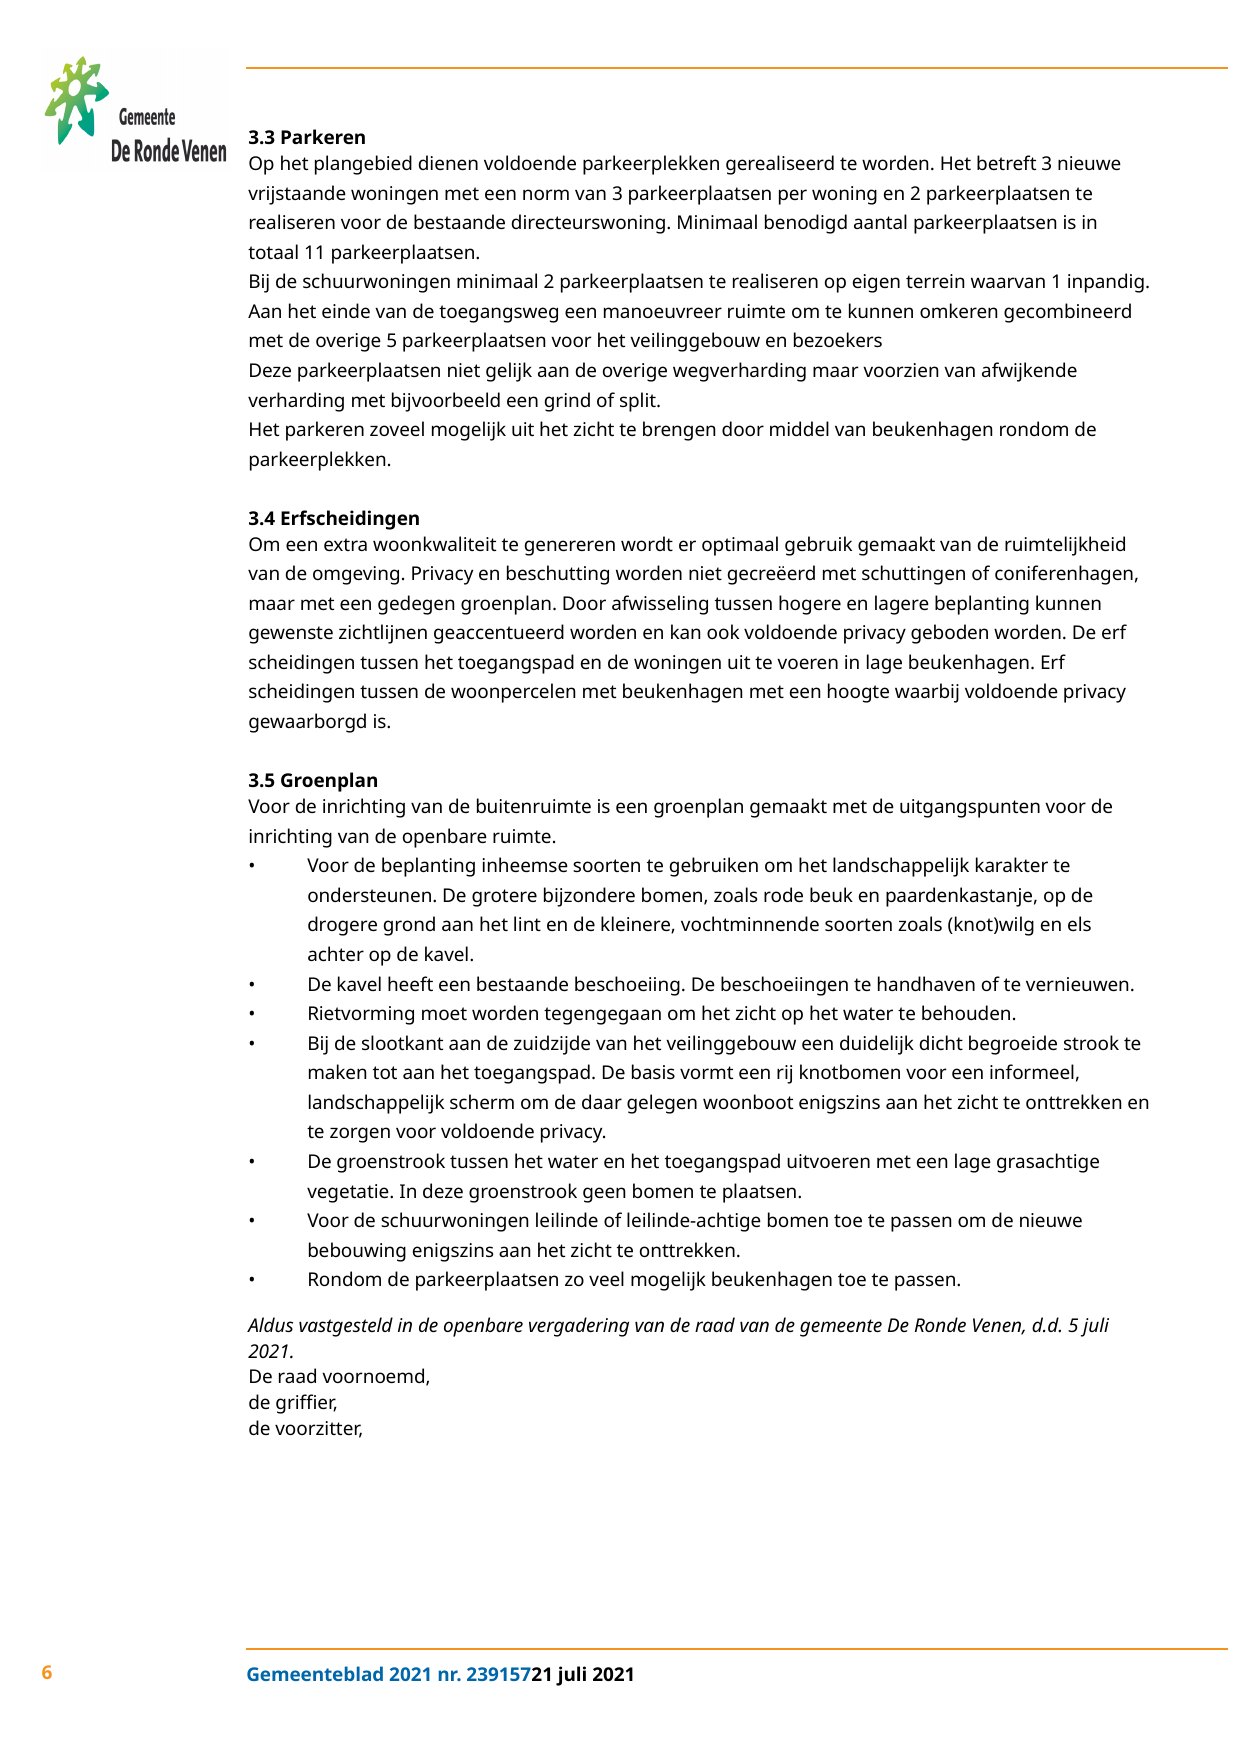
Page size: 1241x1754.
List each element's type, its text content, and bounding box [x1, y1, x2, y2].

list Voor de schuurwoningen leilinde of leilinde-achtige bomen toe te passen om de nieuwe bebouwing enigszins aan het zicht te onttrekken. [248, 1207, 1152, 1263]
text de griffier, [248, 1389, 1152, 1415]
text Bij de schuurwoningen minimaal 2 parkeerplaatsen te realiseren op eigen terrein waarvan 1 inpandig. Aan het einde van de toegangsweg een manoeuvreer ruimte om te kunnen omkeren gecombineerd met de overige 5 parkeerplaatsen voor het veilinggebouw en bezoekers [248, 268, 1152, 353]
list Voor de beplanting inheemse soorten te gebruiken om het landschappelijk karakter te ondersteunen. De grotere bijzondere bomen, zoals rode beuk en paardenkastanje, op de drogere grond aan het lint en de kleinere, vochtminnende soorten zoals (knot)wilg en els achter op de kavel. [248, 852, 1152, 967]
text Voor de inrichting van de buitenruimte is een groenplan gemaakt met de uitgangspunten voor de inrichting van de openbare ruimte. [248, 793, 1152, 848]
text De raad voornoemd, [248, 1364, 1152, 1389]
text Aldus vastgesteld in de openbare vergadering van de raad van de gemeente De Ronde Venen, d.d. 5 juli 2021. [248, 1312, 1152, 1364]
text de voorzitter, [248, 1415, 1152, 1441]
text 3.3 Parkeren [248, 124, 1152, 150]
text Om een extra woonkwaliteit te genereren wordt er optimaal gebruik gemaakt van de ruimtelijkheid van de omgeving. Privacy en beschutting worden niet gecreëerd met schuttingen of coniferenhagen, maar met een gedegen groenplan. Door afwisseling tussen hogere en lagere beplanting kunnen gewenste zichtlijnen geaccentueerd worden en kan ook voldoende privacy geboden worden. De erf scheidingen tussen het toegangspad en de woningen uit te voeren in lage beukenhagen. Erf scheidingen tussen de woonpercelen met beukenhagen met een hoogte waarbij voldoende privacy gewaarborgd is. [248, 531, 1152, 734]
list De groenstrook tussen het water en het toegangspad uitvoeren met een lage grasachtige vegetatie. In deze groenstrook geen bomen te plaatsen. [248, 1148, 1152, 1203]
picture [41, 47, 231, 172]
text 3.5 Groenplan [248, 767, 1152, 793]
list Rondom de parkeerplaatsen zo veel mogelijk beukenhagen toe te passen. [248, 1267, 1152, 1292]
list Rietvorming moet worden tegengegaan om het zicht op het water te behouden. [248, 1000, 1152, 1026]
list Bij de slootkant aan de zuidzijde van het veilinggebouw een duidelijk dicht begroeide strook te maken tot aan het toegangspad. De basis vormt een rij knotbomen voor een informeel, landschappelijk scherm om de daar gelegen woonboot enigszins aan het zicht te onttrekken en te zorgen voor voldoende privacy. [248, 1030, 1152, 1144]
text Op het plangebied dienen voldoende parkeerplekken gerealiseerd te worden. Het betreft 3 nieuwe vrijstaande woningen met een norm van 3 parkeerplaatsen per woning en 2 parkeerplaatsen te realiseren voor de bestaande directeurswoning. Minimaal benodigd aantal parkeerplaatsen is in totaal 11 parkeerplaatsen. [248, 150, 1152, 264]
text Deze parkeerplaatsen niet gelijk aan de overige wegverharding maar voorzien van afwijkende verharding met bijvoorbeeld een grind of split. [248, 357, 1152, 412]
text 3.4 Erfscheidingen [248, 505, 1152, 531]
text Het parkeren zoveel mogelijk uit het zicht te brengen door middel van beukenhagen rondom de parkeerplekken. [248, 416, 1152, 472]
list De kavel heeft een bestaande beschoeiing. De beschoeiingen te handhaven of te vernieuwen. [248, 971, 1152, 996]
